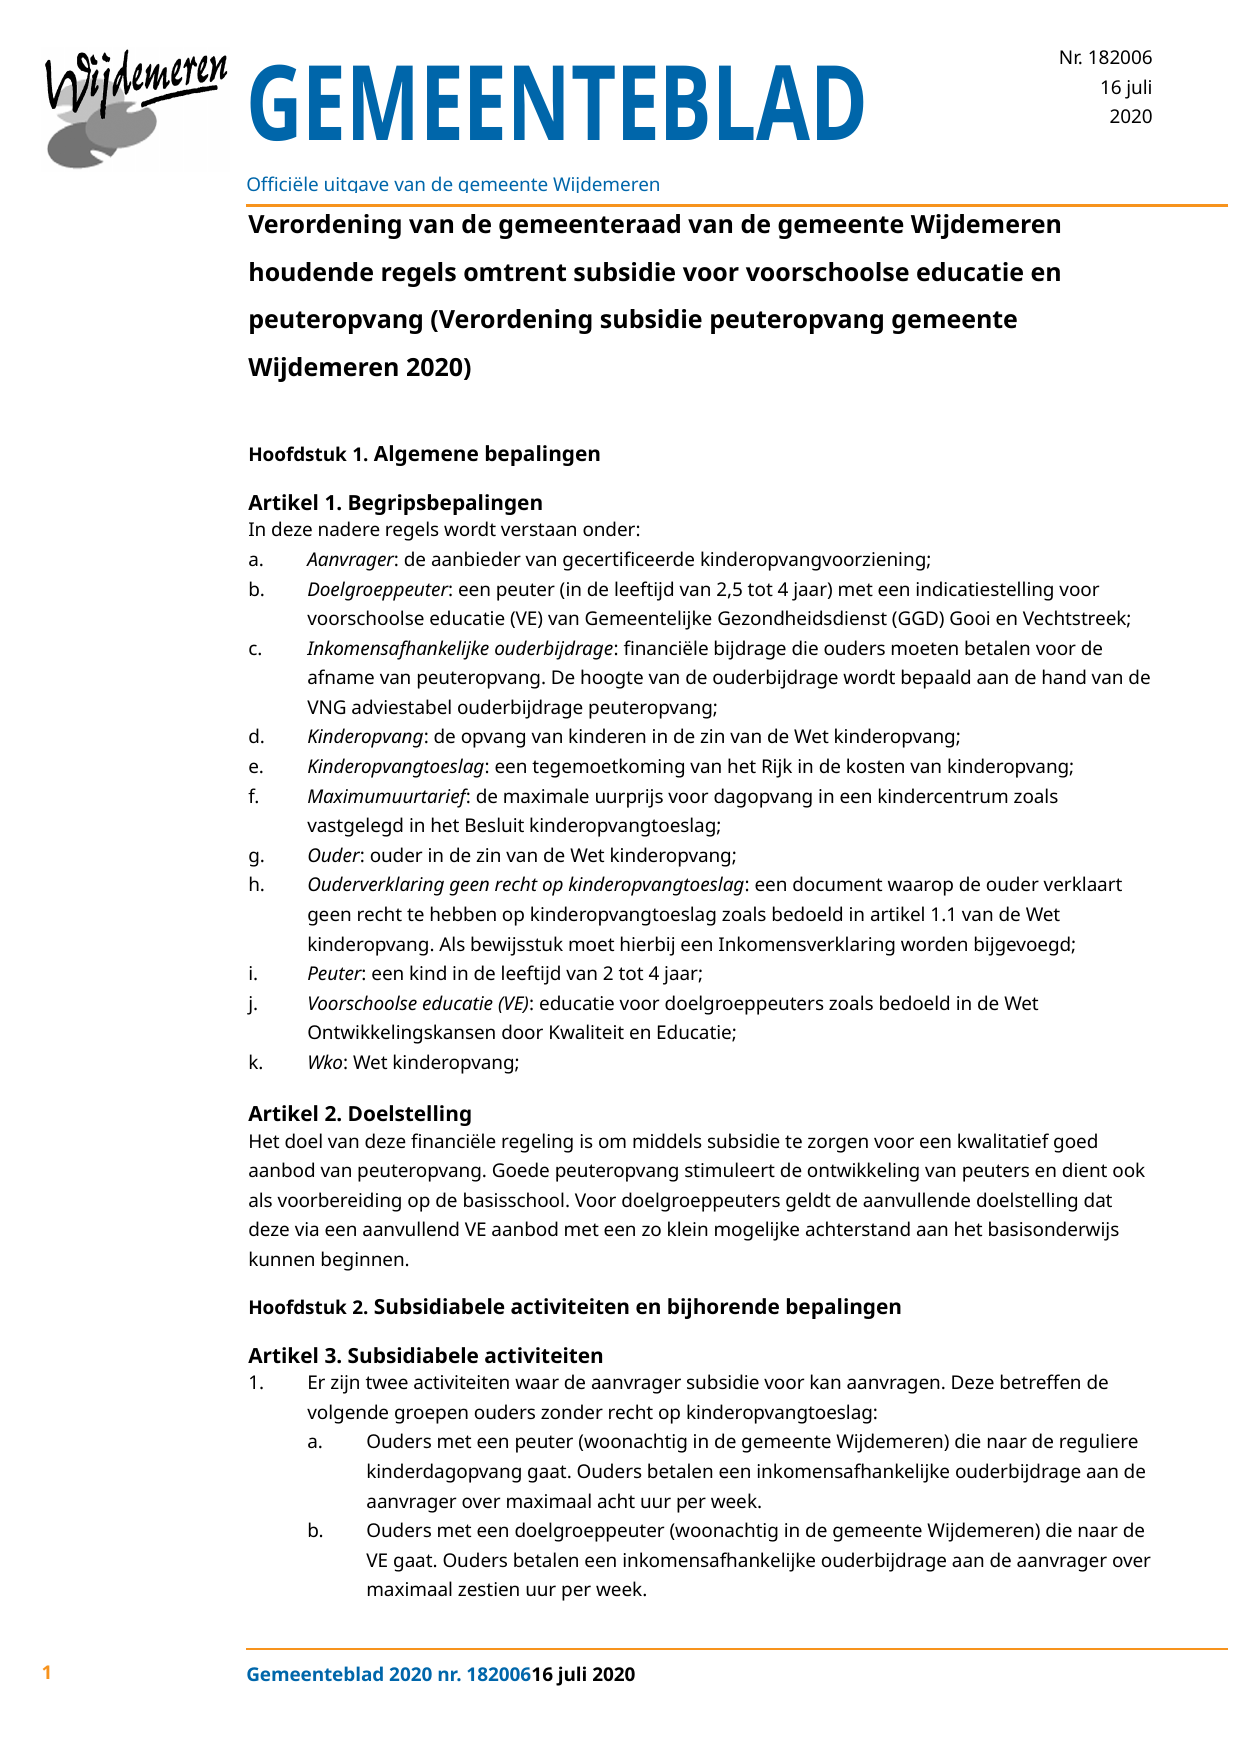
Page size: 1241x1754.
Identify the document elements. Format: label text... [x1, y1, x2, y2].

picture [41, 47, 231, 172]
list Inkomensafhankelijke ouderbijdrage: financiële bijdrage die ouders moeten betalen voor de afname van peuteropvang. De hoogte van de ouderbijdrage wordt bepaald aan de hand van de VNG adviestabel ouderbijdrage peuteropvang; [248, 635, 1152, 720]
list Ouderverklaring geen recht op kinderopvangtoeslag: een document waarop de ouder verklaart geen recht te hebben op kinderopvangtoeslag zoals bedoeld in artikel 1.1 van de Wet kinderopvang. Als bewijsstuk moet hierbij een Inkomensverklaring worden bijgevoegd; [248, 872, 1152, 956]
text In deze nadere regels wordt verstaan onder: [248, 517, 1152, 542]
list Kinderopvang: de opvang van kinderen in de zin van de Wet kinderopvang; [248, 724, 1152, 749]
text Hoofdstuk 1. Algemene bepalingen [248, 439, 1152, 467]
list Wko: Wet kinderopvang; [248, 1049, 1152, 1075]
list Kinderopvangtoeslag: een tegemoetkoming van het Rijk in de kosten van kinderopvang; [248, 753, 1152, 779]
text Artikel 1. Begripsbepalingen [248, 488, 1152, 517]
text Artikel 2. Doelstelling [248, 1099, 1152, 1128]
text Het doel van deze financiële regeling is om middels subsidie te zorgen voor een kwalitatief goed aanbod van peuteropvang. Goede peuteropvang stimuleert de ontwikkeling van peuters en dient ook als voorbereiding op de basisschool. Voor doelgroeppeuters geldt de aanvullende doelstelling dat deze via een aanvullend VE aanbod met een zo klein mogelijke achterstand aan het basisonderwijs kunnen beginnen. [248, 1128, 1152, 1272]
list Maximumuurtarief: de maximale uurprijs voor dagopvang in een kindercentrum zoals vastgelegd in het Besluit kinderopvangtoeslag; [248, 783, 1152, 838]
list Er zijn twee activiteiten waar de aanvrager subsidie voor kan aanvragen. Deze betreffen de volgende groepen ouders zonder recht op kinderopvangtoeslag: [248, 1369, 1152, 1425]
list Aanvrager: de aanbieder van gecertificeerde kinderopvangvoorziening; [248, 546, 1152, 572]
list Doelgroeppeuter: een peuter (in de leeftijd van 2,5 tot 4 jaar) met een indicatiestelling voor voorschoolse educatie (VE) van Gemeentelijke Gezondheidsdienst (GGD) Gooi en Vechtstreek; [248, 576, 1152, 631]
text Hoofdstuk 2. Subsidiabele activiteiten en bijhorende bepalingen [248, 1292, 1152, 1320]
text Artikel 3. Subsidiabele activiteiten [248, 1341, 1152, 1369]
text Verordening van de gemeenteraad van de gemeente Wijdemeren houdende regels omtrent subsidie voor voorschoolse educatie en peuteropvang (Verordening subsidie peuteropvang gemeente Wijdemeren 2020) [248, 207, 1152, 384]
list Peuter: een kind in de leeftijd van 2 tot 4 jaar; [248, 960, 1152, 986]
list Voorschoolse educatie (VE): educatie voor doelgroeppeuters zoals bedoeld in de Wet Ontwikkelingskansen door Kwaliteit en Educatie; [248, 990, 1152, 1045]
list Ouder: ouder in de zin van de Wet kinderopvang; [248, 842, 1152, 868]
list Ouders met een peuter (woonachtig in de gemeente Wijdemeren) die naar de reguliere kinderdagopvang gaat. Ouders betalen een inkomensafhankelijke ouderbijdrage aan de aanvrager over maximaal acht uur per week. [307, 1429, 1152, 1514]
list Ouders met een doelgroeppeuter (woonachtig in de gemeente Wijdemeren) die naar de VE gaat. Ouders betalen een inkomensafhankelijke ouderbijdrage aan de aanvrager over maximaal zestien uur per week. [307, 1517, 1152, 1602]
